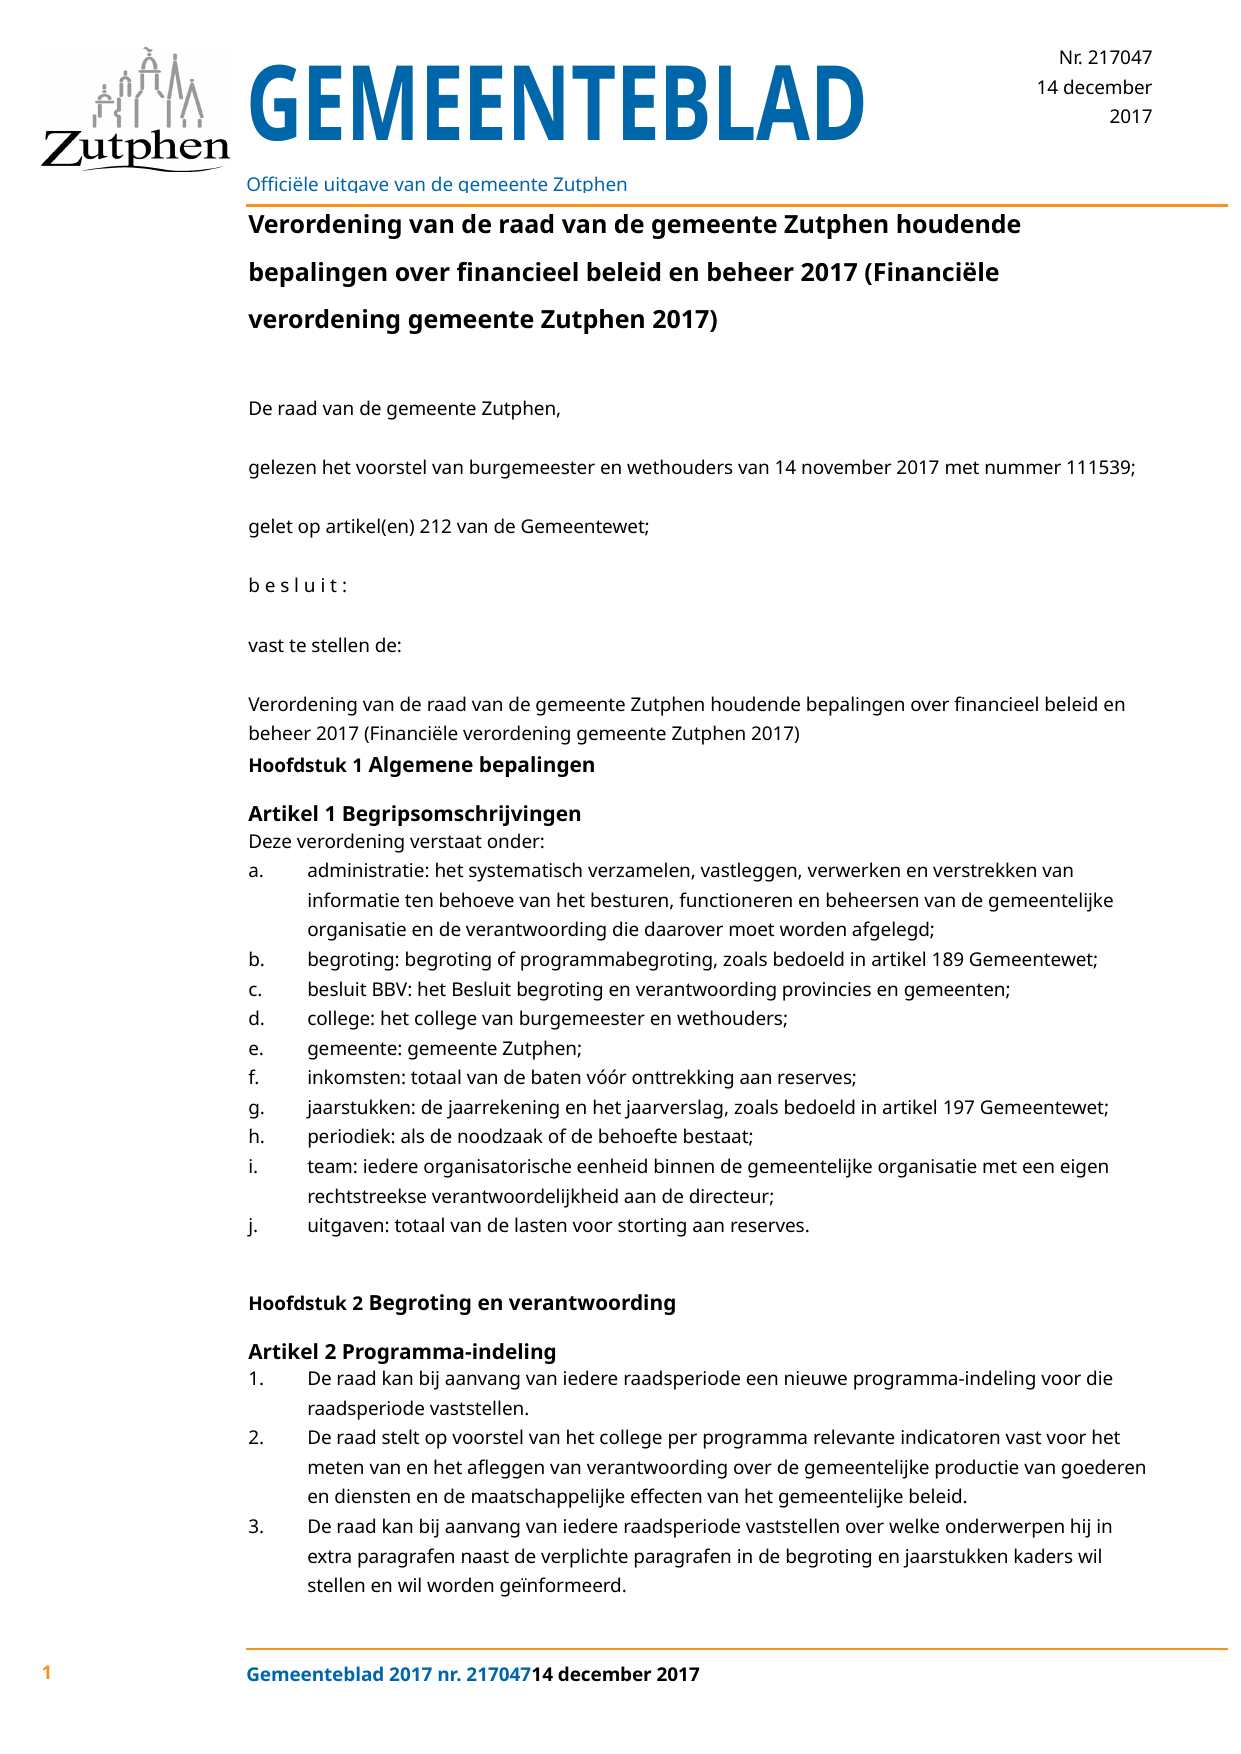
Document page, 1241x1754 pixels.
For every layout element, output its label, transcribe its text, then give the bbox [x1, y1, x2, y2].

list De raad kan bij aanvang van iedere raadsperiode vaststellen over welke onderwerpen hij in extra paragrafen naast de verplichte paragrafen in de begroting en jaarstukken kaders wil stellen en wil worden geïnformeerd. [248, 1513, 1152, 1598]
text gelet op artikel(en) 212 van de Gemeentewet; [248, 513, 1152, 539]
picture [41, 47, 231, 172]
list besluit BBV: het Besluit begroting en verantwoording provincies en gemeenten; [248, 976, 1152, 1001]
list periodiek: als de noodzaak of de behoefte bestaat; [248, 1124, 1152, 1149]
text gelezen het voorstel van burgemeester en wethouders van 14 november 2017 met nummer 111539; [248, 454, 1152, 480]
text Hoofdstuk 2 Begroting en verantwoording [248, 1288, 1152, 1316]
list De raad kan bij aanvang van iedere raadsperiode een nieuwe programma-indeling voor die raadsperiode vaststellen. [248, 1365, 1152, 1421]
list jaarstukken: de jaarrekening en het jaarverslag, zoals bedoeld in artikel 197 Gemeentewet; [248, 1094, 1152, 1120]
text Artikel 1 Begripsomschrijvingen [248, 799, 1152, 828]
list administratie: het systematisch verzamelen, vastleggen, verwerken en verstrekken van informatie ten behoeve van het besturen, functioneren en beheersen van de gemeentelijke organisatie en de verantwoording die daarover moet worden afgelegd; [248, 857, 1152, 942]
text Deze verordening verstaat onder: [248, 828, 1152, 853]
list inkomsten: totaal van de baten vóór onttrekking aan reserves; [248, 1064, 1152, 1090]
text b e s l u i t : [248, 573, 1152, 598]
list gemeente: gemeente Zutphen; [248, 1035, 1152, 1061]
list De raad stelt op voorstel van het college per programma relevante indicatoren vast voor het meten van en het afleggen van verantwoording over de gemeentelijke productie van goederen en diensten en de maatschappelijke effecten van het gemeentelijke beleid. [248, 1424, 1152, 1509]
text Hoofdstuk 1 Algemene bepalingen [248, 750, 1152, 778]
list begroting: begroting of programmabegroting, zoals bedoeld in artikel 189 Gemeentewet; [248, 946, 1152, 972]
list college: het college van burgemeester en wethouders; [248, 1005, 1152, 1031]
list uitgaven: totaal van de lasten voor storting aan reserves. [248, 1212, 1152, 1238]
text Artikel 2 Programma-indeling [248, 1337, 1152, 1365]
text De raad van de gemeente Zutphen, [248, 395, 1152, 421]
list team: iedere organisatorische eenheid binnen de gemeentelijke organisatie met een eigen rechtstreekse verantwoordelijkheid aan de directeur; [248, 1153, 1152, 1208]
text Verordening van de raad van de gemeente Zutphen houdende bepalingen over financieel beleid en beheer 2017 (Financiële verordening gemeente Zutphen 2017) [248, 691, 1152, 746]
text vast te stellen de: [248, 632, 1152, 657]
text Verordening van de raad van de gemeente Zutphen houdende bepalingen over financieel beleid en beheer 2017 (Financiële verordening gemeente Zutphen 2017) [248, 207, 1152, 336]
